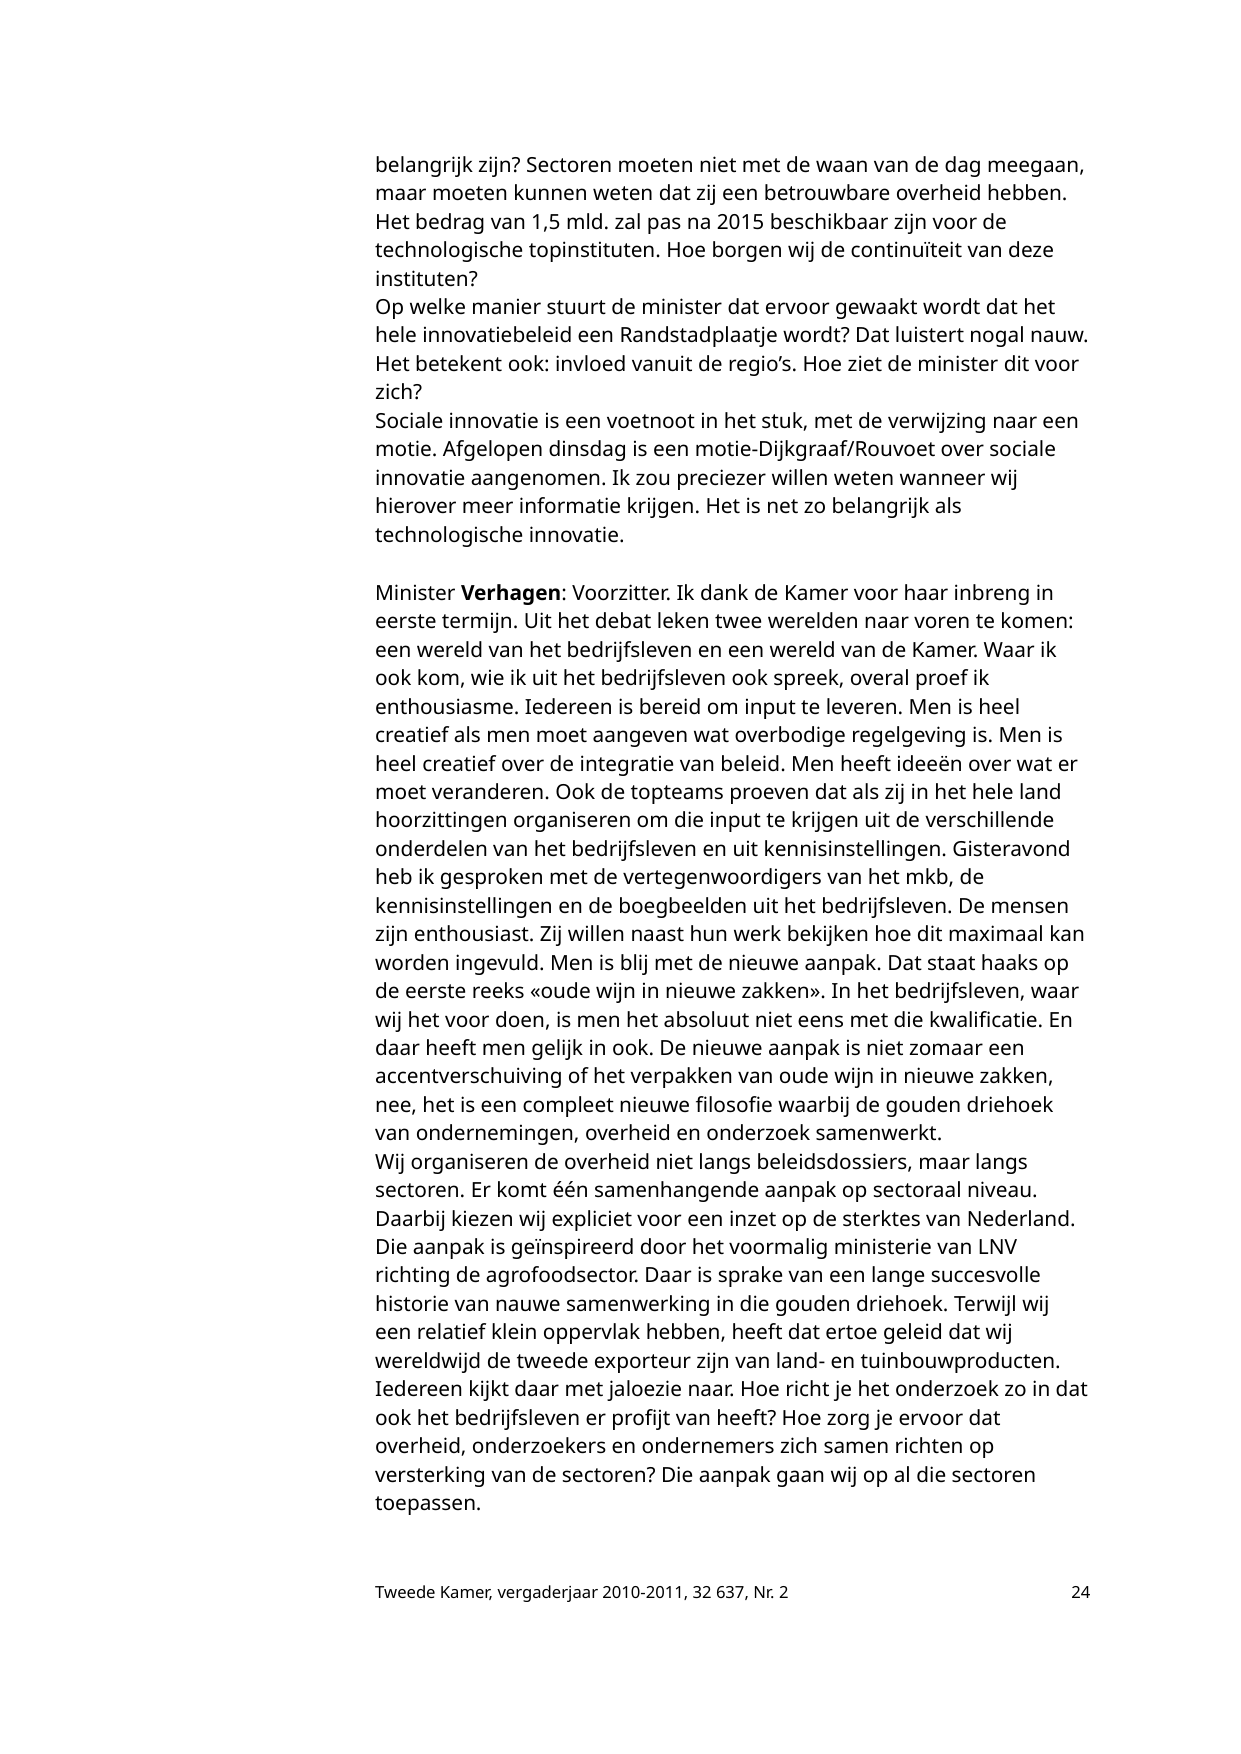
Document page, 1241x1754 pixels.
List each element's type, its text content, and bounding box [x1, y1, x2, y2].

text Sociale innovatie is een voetnoot in het stuk, met de verwijzing naar een motie. Afgelopen dinsdag is een motie-Dijkgraaf/Rouvoet over sociale innovatie aangenomen. Ik zou preciezer willen weten wanneer wij hierover meer informatie krijgen. Het is net zo belangrijk als technologische innovatie. [375, 406, 1090, 548]
text Het bedrag van 1,5 mld. zal pas na 2015 beschikbaar zijn voor de technologische topinstituten. Hoe borgen wij de continuïteit van deze instituten? [375, 207, 1090, 292]
text belangrijk zijn? Sectoren moeten niet met de waan van de dag meegaan, maar moeten kunnen weten dat zij een betrouwbare overheid hebben. [375, 150, 1090, 207]
text Wij organiseren de overheid niet langs beleidsdossiers, maar langs sectoren. Er komt één samenhangende aanpak op sectoraal niveau. Daarbij kiezen wij expliciet voor een inzet op de sterktes van Nederland. Die aanpak is geïnspireerd door het voormalig ministerie van LNV richting de agrofoodsector. Daar is sprake van een lange succesvolle historie van nauwe samenwerking in die gouden driehoek. Terwijl wij een relatief klein oppervlak hebben, heeft dat ertoe geleid dat wij wereldwijd de tweede exporteur zijn van land- en tuinbouwproducten. Iedereen kijkt daar met jaloezie naar. Hoe richt je het onderzoek zo in dat ook het bedrijfsleven er profijt van heeft? Hoe zorg je ervoor dat overheid, onderzoekers en ondernemers zich samen richten op versterking van de sectoren? Die aanpak gaan wij op al die sectoren toepassen. [375, 1147, 1090, 1517]
text Op welke manier stuurt de minister dat ervoor gewaakt wordt dat het hele innovatiebeleid een Randstadplaatje wordt? Dat luistert nogal nauw. Het betekent ook: invloed vanuit de regio’s. Hoe ziet de minister dit voor zich? [375, 292, 1090, 406]
text Minister Verhagen: Voorzitter. Ik dank de Kamer voor haar inbreng in eerste termijn. Uit het debat leken twee werelden naar voren te komen: een wereld van het bedrijfsleven en een wereld van de Kamer. Waar ik ook kom, wie ik uit het bedrijfsleven ook spreek, overal proef ik enthousiasme. Iedereen is bereid om input te leveren. Men is heel creatief als men moet aangeven wat overbodige regelgeving is. Men is heel creatief over de integratie van beleid. Men heeft ideeën over wat er moet veranderen. Ook de topteams proeven dat als zij in het hele land hoorzittingen organiseren om die input te krijgen uit de verschillende onderdelen van het bedrijfsleven en uit kennisinstellingen. Gisteravond heb ik gesproken met de vertegenwoordigers van het mkb, de kennisinstellingen en de boegbeelden uit het bedrijfsleven. De mensen zijn enthousiast. Zij willen naast hun werk bekijken hoe dit maximaal kan worden ingevuld. Men is blij met de nieuwe aanpak. Dat staat haaks op de eerste reeks «oude wijn in nieuwe zakken». In het bedrijfsleven, waar wij het voor doen, is men het absoluut niet eens met die kwalificatie. En daar heeft men gelijk in ook. De nieuwe aanpak is niet zomaar een accentverschuiving of het verpakken van oude wijn in nieuwe zakken, nee, het is een compleet nieuwe filosofie waarbij de gouden driehoek van ondernemingen, overheid en onderzoek samenwerkt. [375, 578, 1090, 1147]
